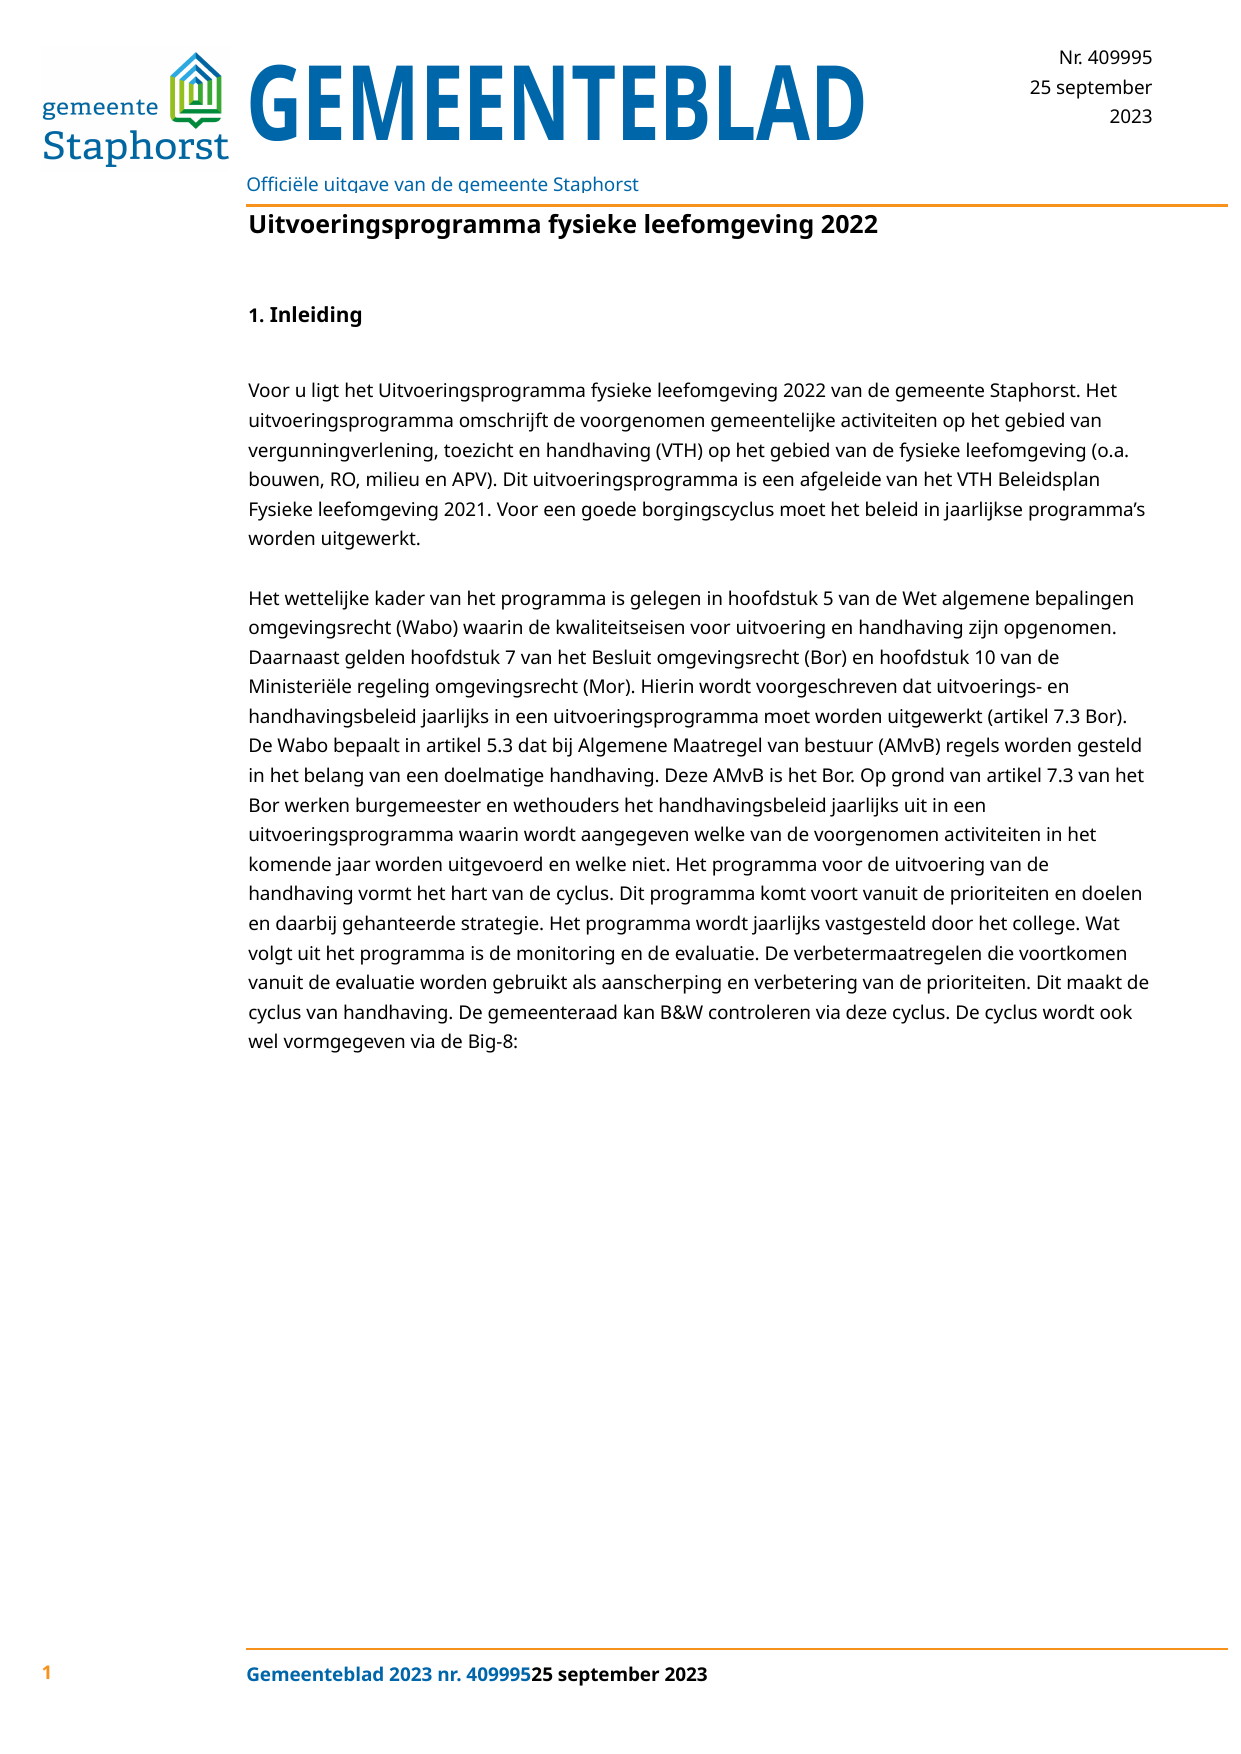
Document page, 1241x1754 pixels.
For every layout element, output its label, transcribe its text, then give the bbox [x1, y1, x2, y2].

text Uitvoeringsprogramma fysieke leefomgeving 2022 [248, 207, 1152, 241]
picture [41, 47, 231, 172]
text 1. Inleiding [248, 300, 1152, 328]
text De Wabo bepaalt in artikel 5.3 dat bij Algemene Maatregel van bestuur (AMvB) regels worden gesteld in het belang van een doelmatige handhaving. Deze AMvB is het Bor. Op grond van artikel 7.3 van het Bor werken burgemeester en wethouders het handhavingsbeleid jaarlijks uit in een uitvoeringsprogramma waarin wordt aangegeven welke van de voorgenomen activiteiten in het komende jaar worden uitgevoerd en welke niet. Het programma voor de uitvoering van de handhaving vormt het hart van de cyclus. Dit programma komt voort vanuit de prioriteiten en doelen en daarbij gehanteerde strategie. Het programma wordt jaarlijks vastgesteld door het college. Wat volgt uit het programma is de monitoring en de evaluatie. De verbetermaatregelen die voortkomen vanuit de evaluatie worden gebruikt als aanscherping en verbetering van de prioriteiten. Dit maakt de cyclus van handhaving. De gemeenteraad kan B&W controleren via deze cyclus. De cyclus wordt ook wel vormgegeven via de Big-8: [248, 733, 1152, 1054]
text Het wettelijke kader van het programma is gelegen in hoofdstuk 5 van de Wet algemene bepalingen omgevingsrecht (Wabo) waarin de kwaliteitseisen voor uitvoering en handhaving zijn opgenomen. Daarnaast gelden hoofdstuk 7 van het Besluit omgevingsrecht (Bor) en hoofdstuk 10 van de Ministeriële regeling omgevingsrecht (Mor). Hierin wordt voorgeschreven dat uitvoerings- en handhavingsbeleid jaarlijks in een uitvoeringsprogramma moet worden uitgewerkt (artikel 7.3 Bor). [248, 585, 1152, 729]
text Voor u ligt het Uitvoeringsprogramma fysieke leefomgeving 2022 van de gemeente Staphorst. Het uitvoeringsprogramma omschrijft de voorgenomen gemeentelijke activiteiten op het gebied van vergunningverlening, toezicht en handhaving (VTH) op het gebied van de fysieke leefomgeving (o.a. bouwen, RO, milieu en APV). Dit uitvoeringsprogramma is een afgeleide van het VTH Beleidsplan Fysieke leefomgeving 2021. Voor een goede borgingscyclus moet het beleid in jaarlijkse programma’s worden uitgewerkt. [248, 378, 1152, 551]
